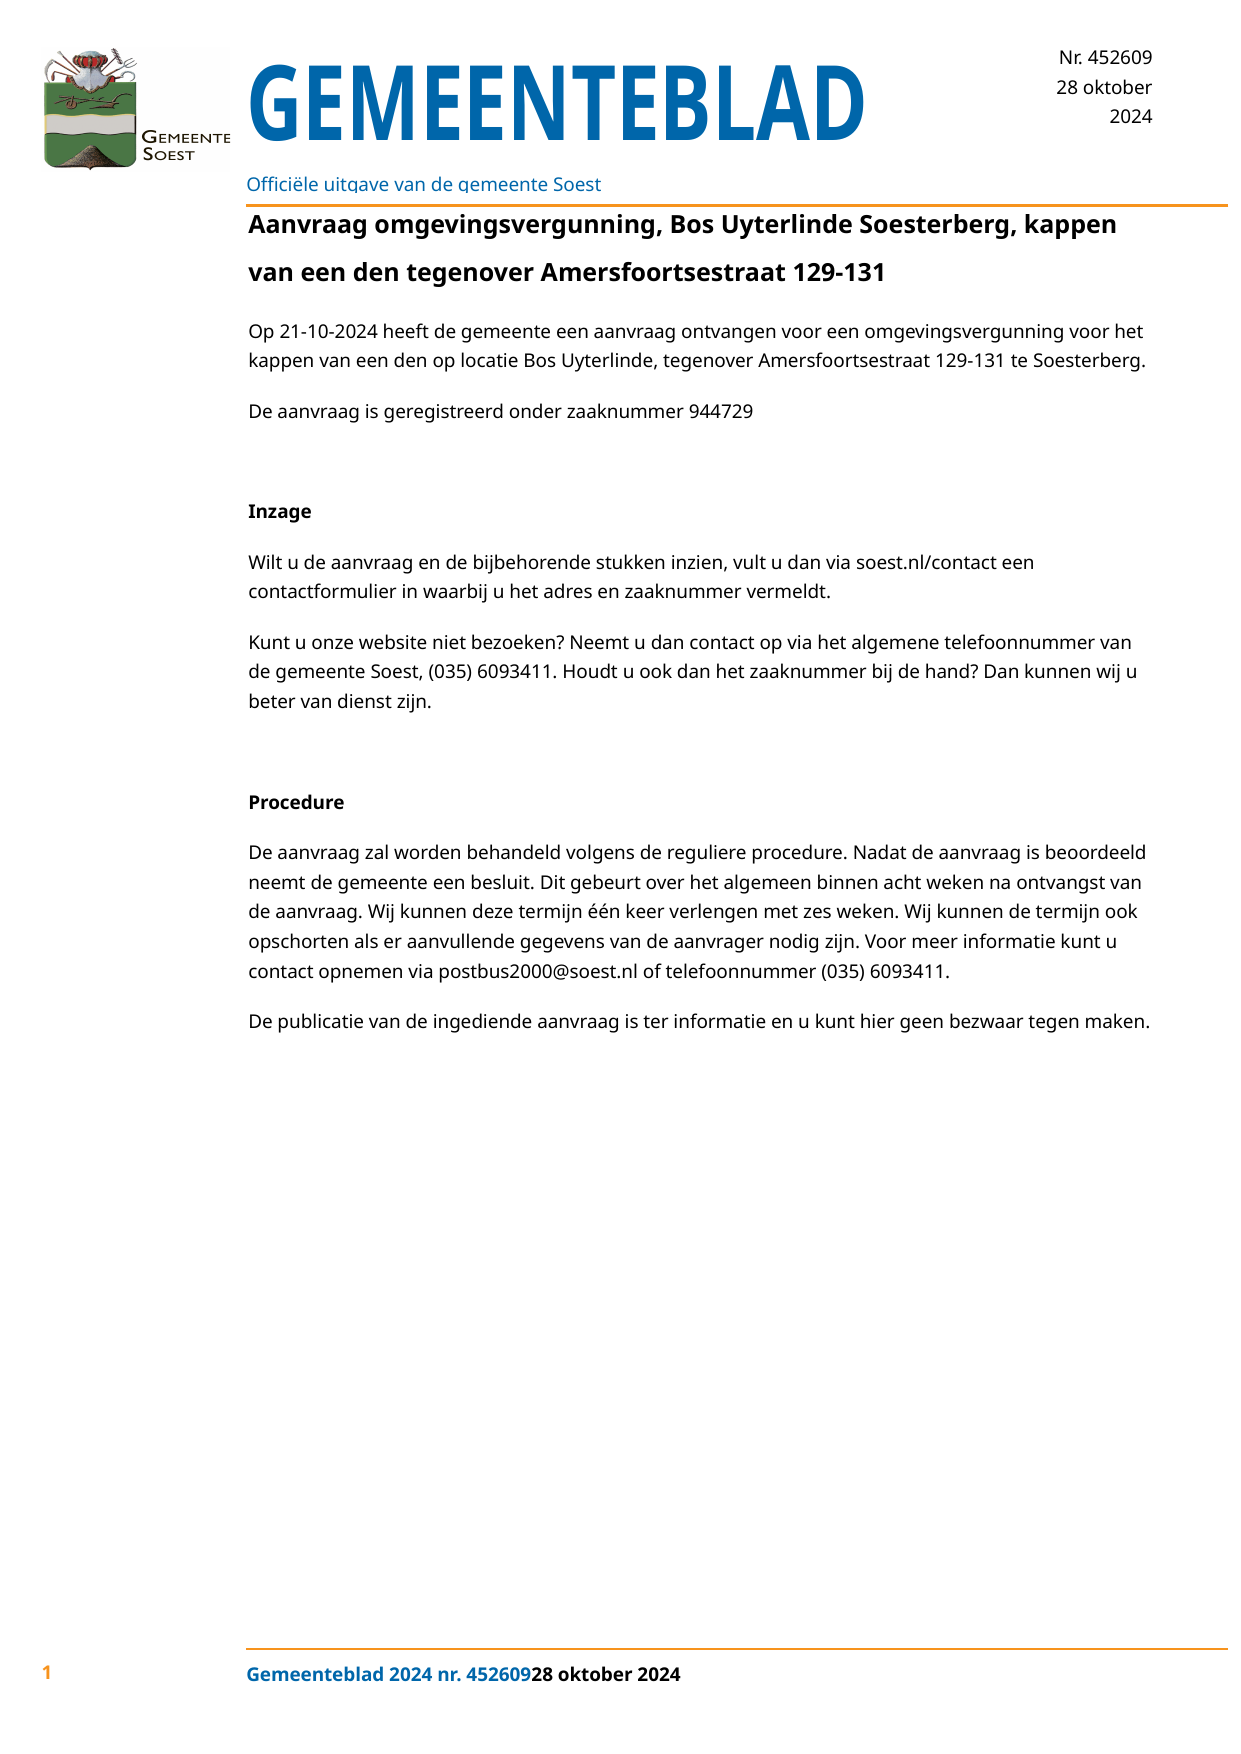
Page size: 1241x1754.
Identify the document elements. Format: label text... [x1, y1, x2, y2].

text Inzage [248, 499, 1152, 524]
text Aanvraag omgevingsvergunning, Bos Uyterlinde Soesterberg, kappen van een den tegenover Amersfoortsestraat 129-131 [248, 207, 1152, 288]
text De publicatie van de ingediende aanvraag is ter informatie en u kunt hier geen bezwaar tegen maken. [248, 1008, 1152, 1034]
text Op 21-10-2024 heeft de gemeente een aanvraag ontvangen voor een omgevingsvergunning voor het kappen van een den op locatie Bos Uyterlinde, tegenover Amersfoortsestraat 129-131 te Soesterberg. [248, 318, 1152, 373]
picture [41, 47, 231, 172]
text Procedure [248, 789, 1152, 815]
text Kunt u onze website niet bezoeken? Neemt u dan contact op via het algemene telefoonnummer van de gemeente Soest, (035) 6093411. Houdt u ook dan het zaaknummer bij de hand? Dan kunnen wij u beter van dienst zijn. [248, 629, 1152, 714]
text De aanvraag is geregistreerd onder zaaknummer 944729 [248, 398, 1152, 424]
text De aanvraag zal worden behandeld volgens de reguliere procedure. Nadat de aanvraag is beoordeeld neemt de gemeente een besluit. Dit gebeurt over het algemeen binnen acht weken na ontvangst van de aanvraag. Wij kunnen deze termijn één keer verlengen met zes weken. Wij kunnen de termijn ook opschorten als er aanvullende gegevens van de aanvrager nodig zijn. Voor meer informatie kunt u contact opnemen via postbus2000@soest.nl of telefoonnummer (035) 6093411. [248, 839, 1152, 984]
text Wilt u de aanvraag en de bijbehorende stukken inzien, vult u dan via soest.nl/contact een contactformulier in waarbij u het adres en zaaknummer vermeldt. [248, 549, 1152, 604]
